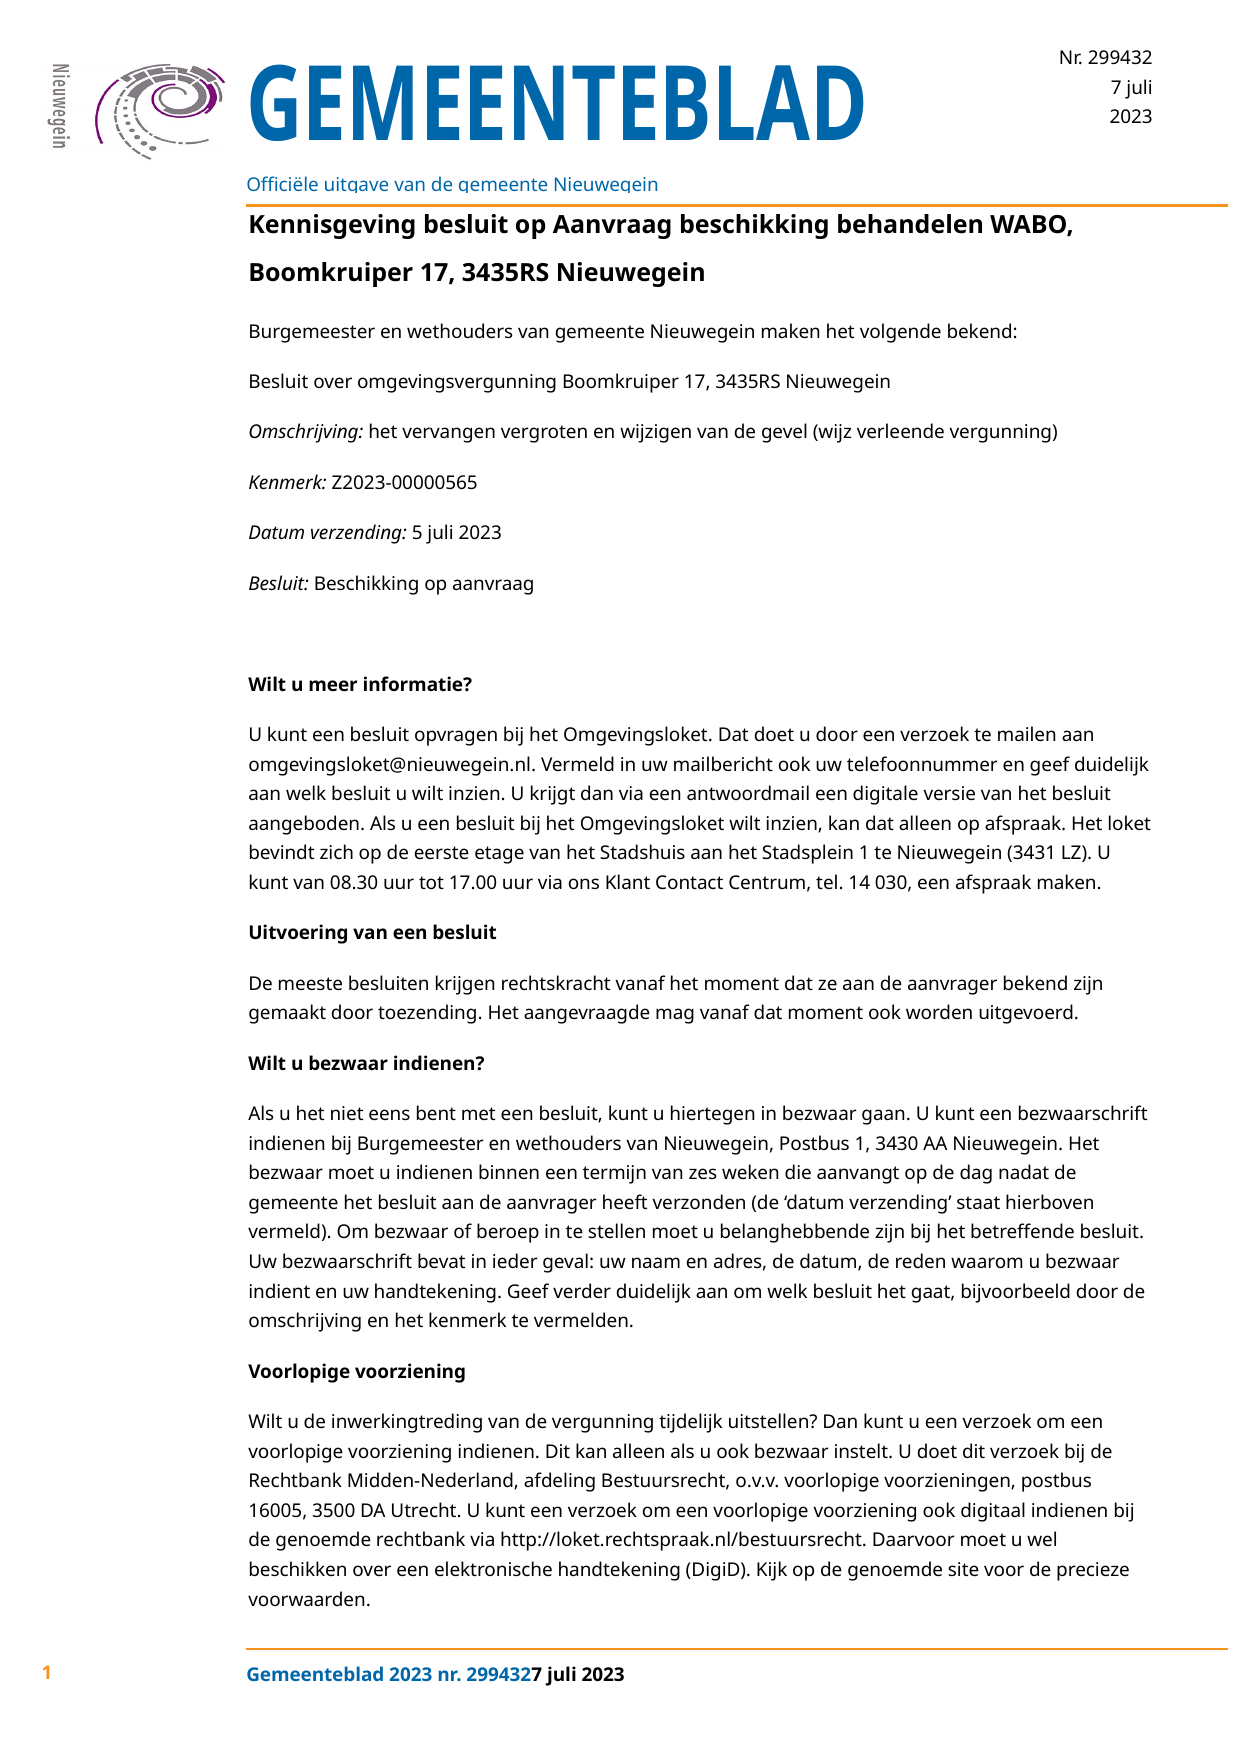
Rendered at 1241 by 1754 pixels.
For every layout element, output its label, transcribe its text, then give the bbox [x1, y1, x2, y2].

picture [41, 47, 231, 172]
text Omschrijving: het vervangen vergroten en wijzigen van de gevel (wijz verleende vergunning) [248, 419, 1152, 444]
text Besluit: Beschikking op aanvraag [248, 570, 1152, 596]
text De meeste besluiten krijgen rechtskracht vanaf het moment dat ze aan de aanvrager bekend zijn gemaakt door toezending. Het aangevraagde mag vanaf dat moment ook worden uitgevoerd. [248, 970, 1152, 1025]
text Uitvoering van een besluit [248, 919, 1152, 945]
text Voorlopige voorziening [248, 1358, 1152, 1384]
text Wilt u bezwaar indienen? [248, 1050, 1152, 1076]
text Besluit over omgevingsvergunning Boomkruiper 17, 3435RS Nieuwegein [248, 368, 1152, 394]
text Als u het niet eens bent met een besluit, kunt u hiertegen in bezwaar gaan. U kunt een bezwaarschrift indienen bij Burgemeester en wethouders van Nieuwegein, Postbus 1, 3430 AA Nieuwegein. Het bezwaar moet u indienen binnen een termijn van zes weken die aanvangt op de dag nadat de gemeente het besluit aan de aanvrager heeft verzonden (de ‘datum verzending’ staat hierboven vermeld). Om bezwaar of beroep in te stellen moet u belanghebbende zijn bij het betreffende besluit. Uw bezwaarschrift bevat in ieder geval: uw naam en adres, de datum, de reden waarom u bezwaar indient en uw handtekening. Geef verder duidelijk aan om welk besluit het gaat, bijvoorbeeld door de omschrijving en het kenmerk te vermelden. [248, 1100, 1152, 1333]
text U kunt een besluit opvragen bij het Omgevingsloket. Dat doet u door een verzoek te mailen aan omgevingsloket@nieuwegein.nl. Vermeld in uw mailbericht ook uw telefoonnummer en geef duidelijk aan welk besluit u wilt inzien. U krijgt dan via een antwoordmail een digitale versie van het besluit aangeboden. Als u een besluit bij het Omgevingsloket wilt inzien, kan dat alleen op afspraak. Het loket bevindt zich op de eerste etage van het Stadshuis aan het Stadsplein 1 te Nieuwegein (3431 LZ). U kunt van 08.30 uur tot 17.00 uur via ons Klant Contact Centrum, tel. 14 030, een afspraak maken. [248, 721, 1152, 895]
text Kenmerk: Z2023-00000565 [248, 469, 1152, 495]
text Wilt u de inwerkingtreding van de vergunning tijdelijk uitstellen? Dan kunt u een verzoek om een voorlopige voorziening indienen. Dit kan alleen als u ook bezwaar instelt. U doet dit verzoek bij de Rechtbank Midden-Nederland, afdeling Bestuursrecht, o.v.v. voorlopige voorzieningen, postbus 16005, 3500 DA Utrecht. U kunt een verzoek om een voorlopige voorziening ook digitaal indienen bij de genoemde rechtbank via http://loket.rechtspraak.nl/bestuursrecht. Daarvoor moet u wel beschikken over een elektronische handtekening (DigiD). Kijk op de genoemde site voor de precieze voorwaarden. [248, 1408, 1152, 1612]
text Wilt u meer informatie? [248, 671, 1152, 697]
text Kennisgeving besluit op Aanvraag beschikking behandelen WABO, Boomkruiper 17, 3435RS Nieuwegein [248, 207, 1152, 288]
text Datum verzending: 5 juli 2023 [248, 519, 1152, 545]
text Burgemeester en wethouders van gemeente Nieuwegein maken het volgende bekend: [248, 318, 1152, 344]
